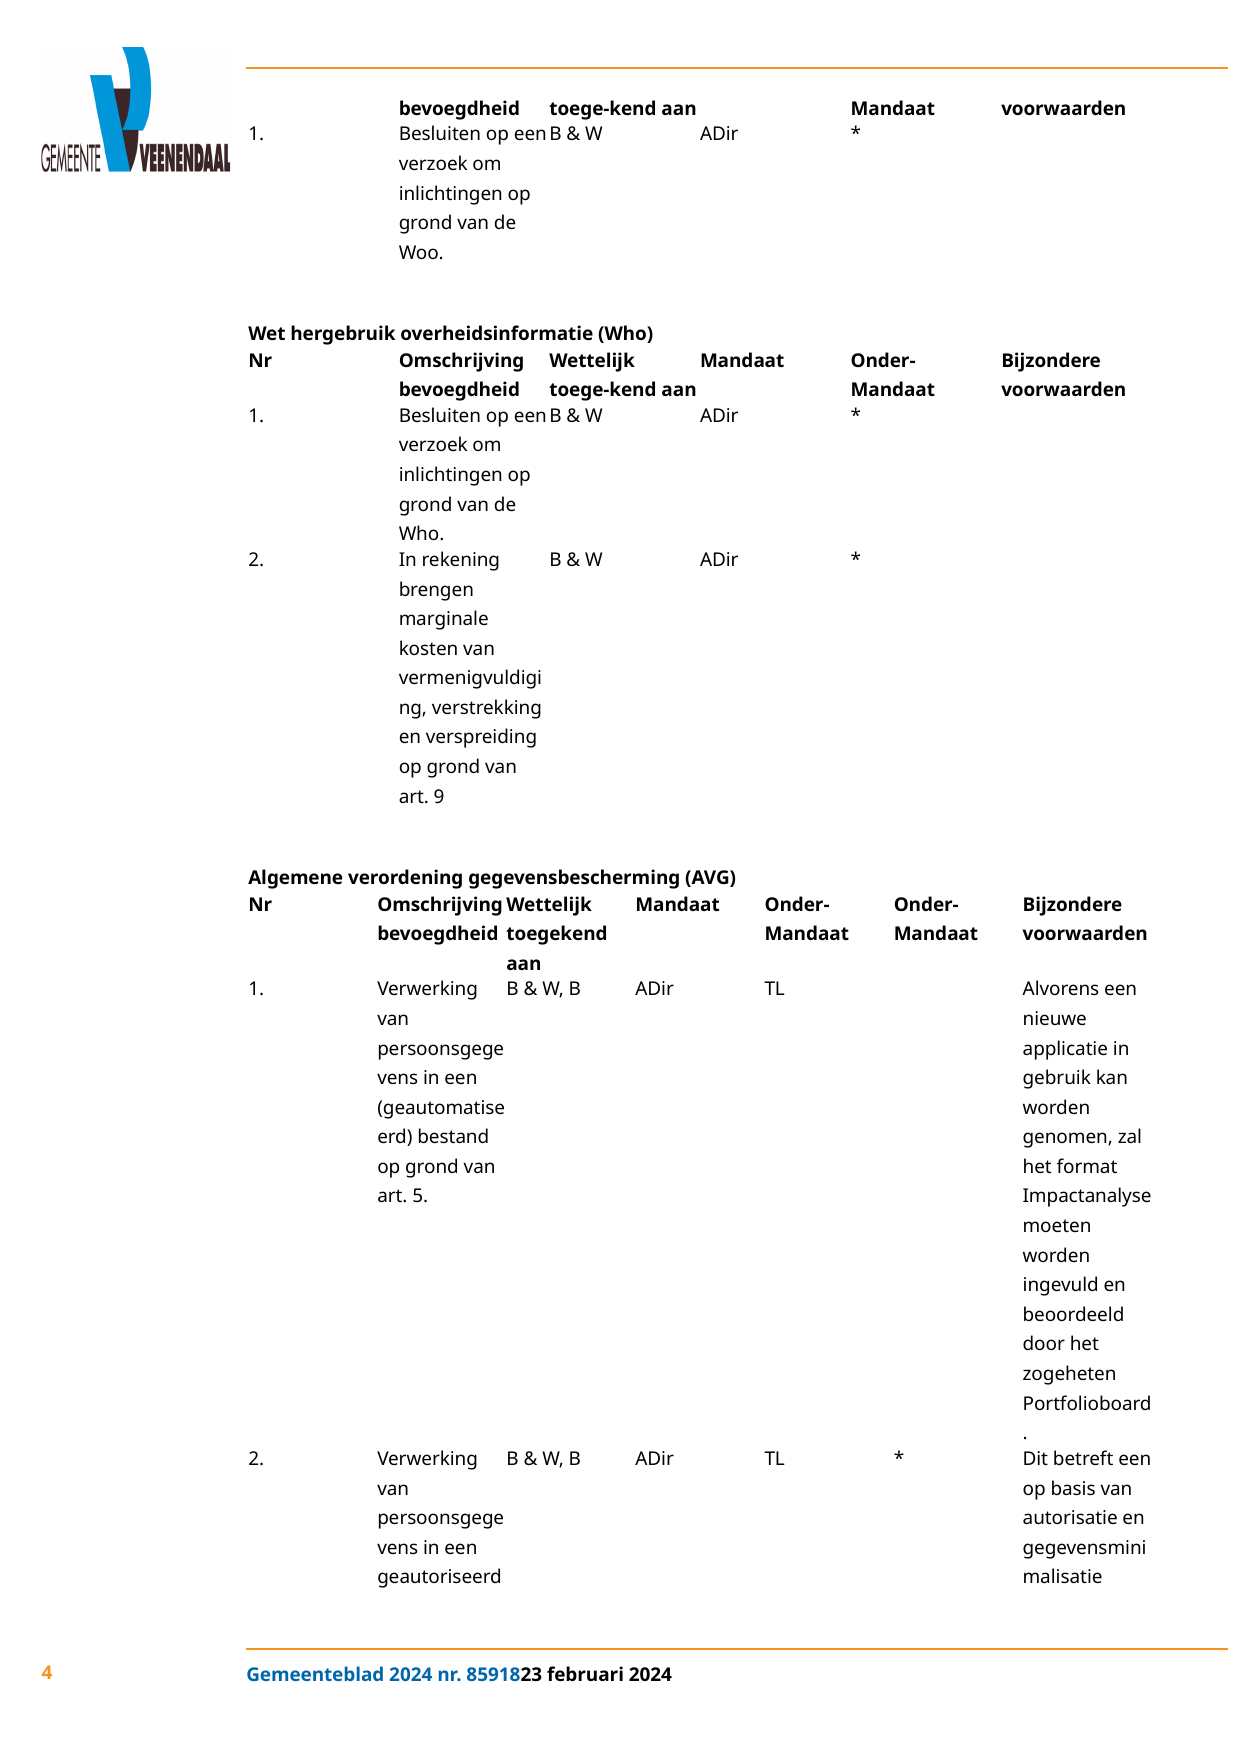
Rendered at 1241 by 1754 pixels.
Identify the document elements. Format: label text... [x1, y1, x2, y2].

table_header Omschrijving bevoegdheid [399, 347, 549, 402]
table_cell [248, 546, 398, 808]
table_header Nr [248, 347, 398, 402]
table_cell ADir [635, 976, 764, 1445]
table_header [700, 95, 850, 121]
table_cell ADir [700, 402, 850, 546]
table_cell ADir [700, 121, 850, 264]
table_cell Dit betreft een op basis van autorisatie en gegevensminimalisatie [1023, 1445, 1152, 1589]
table_header Onder- Mandaat [764, 891, 893, 976]
table_cell Besluiten op een verzoek om inlichtingen op grond van de Woo. [399, 121, 549, 264]
table_cell ADir [700, 546, 850, 808]
table_cell * [894, 1445, 1022, 1589]
table_cell Alvorens een nieuwe applicatie in gebruik kan worden genomen, zal het format Impactanalyse moeten worden ingevuld en beoordeeld door het zogeheten Portfolioboard. [1023, 976, 1152, 1445]
table_cell B & W [549, 121, 700, 264]
table_header Nr [248, 891, 377, 976]
table_cell Verwerking van persoonsgegevens in een geautoriseerd [377, 1445, 506, 1589]
table_cell * [850, 546, 1001, 808]
table_header Mandaat [700, 347, 850, 402]
table_cell [1001, 546, 1152, 808]
table_cell B & W, B [506, 976, 635, 1445]
table_cell TL [764, 976, 893, 1445]
table_cell [894, 976, 1022, 1445]
table_header Wettelijk toege-kend aan [549, 347, 700, 402]
table_cell * [850, 402, 1001, 546]
table_header toege-kend aan [549, 95, 700, 121]
table_header Mandaat [850, 95, 1001, 121]
table_cell TL [764, 1445, 893, 1589]
text Wet hergebruik overheidsinformatie (Who) [248, 318, 1152, 347]
picture [123, 47, 231, 172]
table_cell B & W [549, 402, 700, 546]
table_cell [248, 1445, 377, 1589]
table_cell ADir [635, 1445, 764, 1589]
table_header Onder- Mandaat [894, 891, 1022, 976]
table_header Omschrijving bevoegdheid [377, 891, 506, 976]
table_cell [1001, 121, 1152, 264]
table_header Bijzondere voorwaarden [1023, 891, 1152, 976]
table_cell * [850, 121, 1001, 264]
table_cell [248, 402, 398, 546]
table_cell Verwerking van persoonsgegevens in een (geautomatiseerd) bestand op grond van art. 5. [377, 976, 506, 1445]
table_header [248, 95, 398, 121]
table_header Wettelijk toegekend aan [506, 891, 635, 976]
table_header Mandaat [635, 891, 764, 976]
table_header Bijzondere voorwaarden [1001, 347, 1152, 402]
table_header bevoegdheid [399, 95, 549, 121]
table_cell [248, 121, 398, 264]
table_cell [248, 976, 377, 1445]
table_cell In rekening brengen marginale kosten van vermenigvuldiging, verstrekking en verspreiding op grond van art. 9 [399, 546, 549, 808]
table_cell Besluiten op een verzoek om inlichtingen op grond van de Who. [399, 402, 549, 546]
table_header Onder- Mandaat [850, 347, 1001, 402]
table_cell B & W [549, 546, 700, 808]
picture [41, 47, 130, 172]
table_cell [1001, 402, 1152, 546]
table_header voorwaarden [1001, 95, 1152, 121]
table_cell B & W, B [506, 1445, 635, 1589]
text Algemene verordening gegevensbescherming (AVG) [248, 862, 1152, 891]
